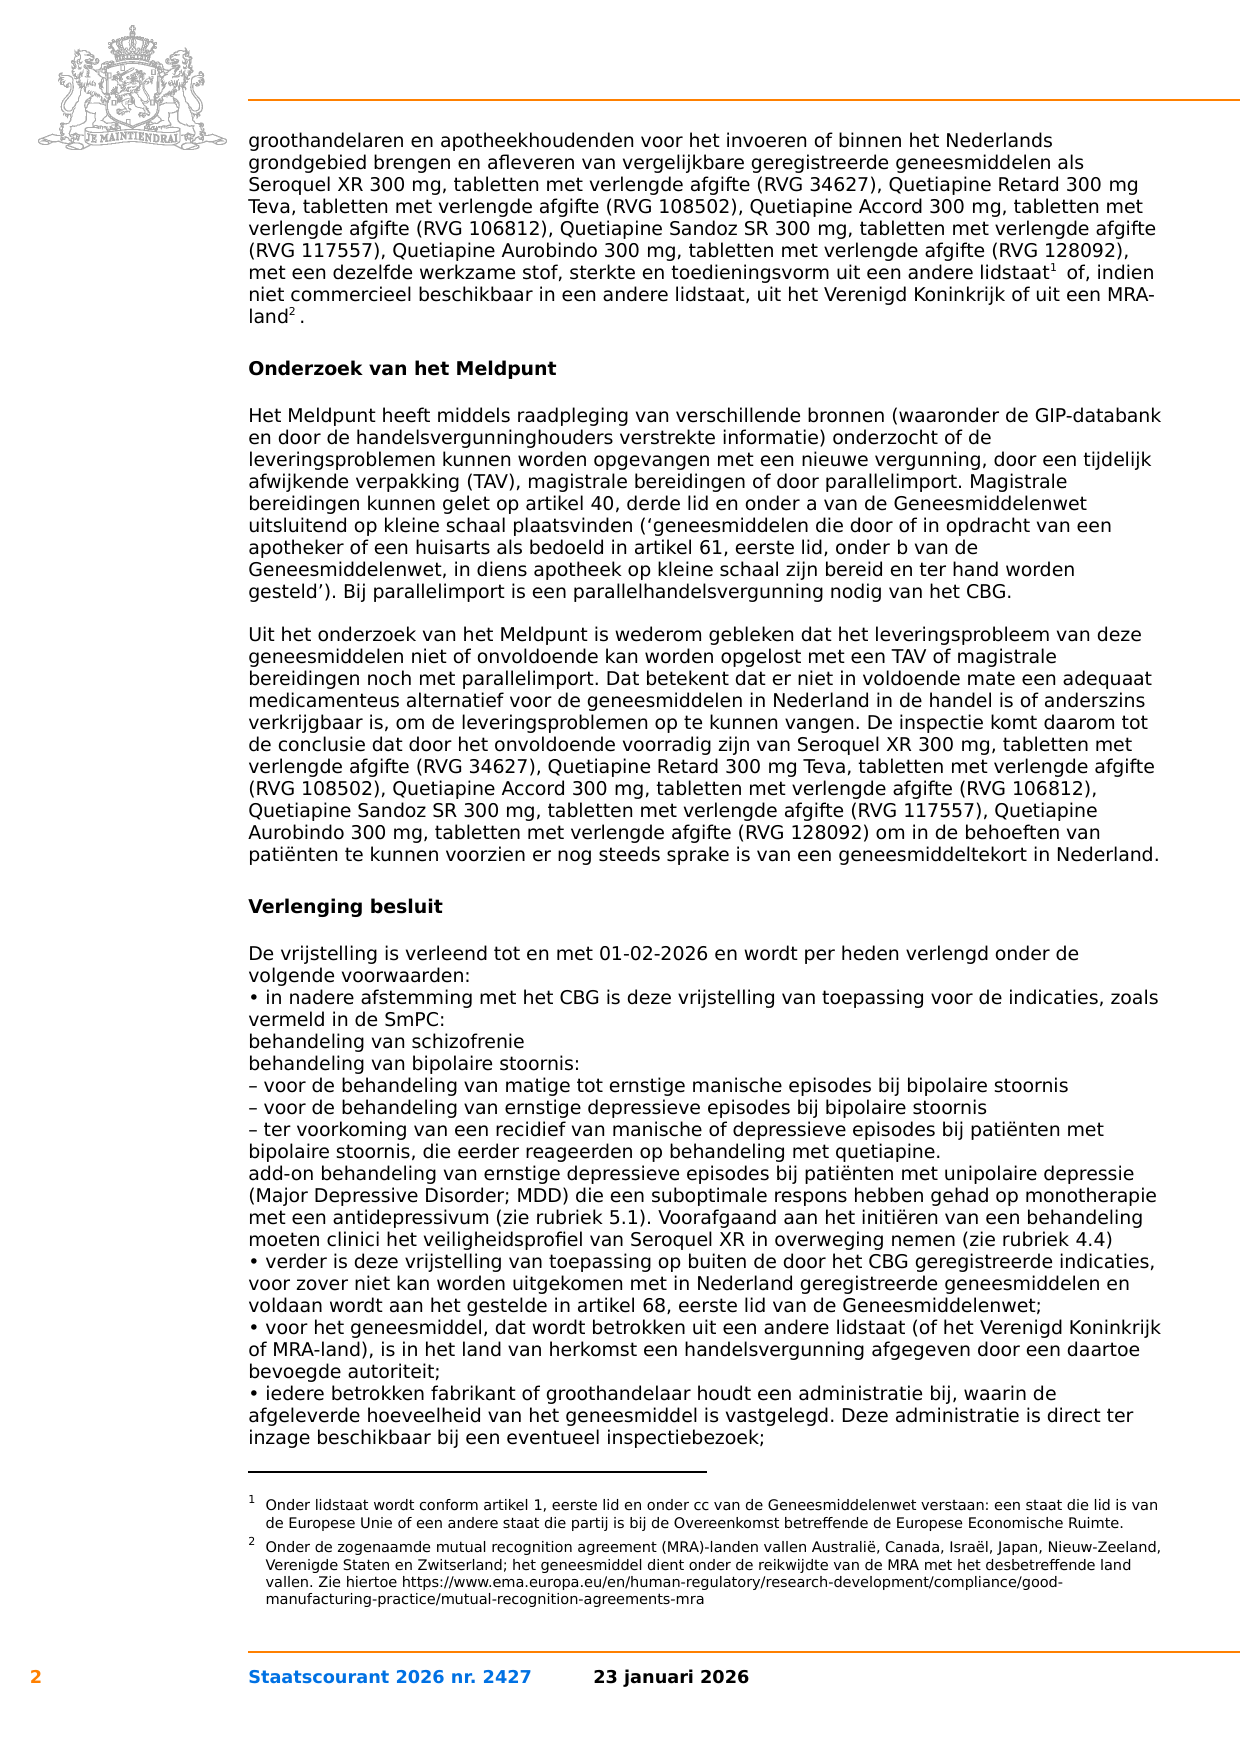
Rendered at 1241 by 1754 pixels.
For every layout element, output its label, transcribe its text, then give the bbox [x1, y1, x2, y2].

text groothandelaren en apotheekhoudenden voor het invoeren of binnen het Nederlands grondgebied brengen en afleveren van vergelijkbare geregistreerde geneesmiddelen als Seroquel XR 300 mg, tabletten met verlengde afgifte (RVG 34627), Quetiapine Retard 300 mg Teva, tabletten met verlengde afgifte (RVG 108502), Quetiapine Accord 300 mg, tabletten met verlengde afgifte (RVG 106812), Quetiapine Sandoz SR 300 mg, tabletten met verlengde afgifte (RVG 117557), Quetiapine Aurobindo 300 mg, tabletten met verlengde afgifte (RVG 128092), met een dezelfde werkzame stof, sterkte en toedieningsvorm uit een andere lidstaat of, indien niet commercieel beschikbaar in een andere lidstaat, uit het Verenigd Koninkrijk of uit een MRA-land. [248, 130, 1163, 328]
text Onder de zogenaamde mutual recognition agreement (MRA)-landen vallen Australië, Canada, Israël, Japan, Nieuw-Zeeland, Verenigde Staten en Zwitserland; het geneesmiddel dient onder de reikwijdte van de MRA met het desbetreffende land vallen. Zie hiertoe https://www.ema.europa.eu/en/human-regulatory/research-development/compliance/good-manufacturing-practice/mutual-recognition-agreements-mra [248, 1535, 1163, 1608]
text Het Meldpunt heeft middels raadpleging van verschillende bronnen (waaronder de GIP-databank en door de handelsvergunninghouders verstrekte informatie) onderzocht of de leveringsproblemen kunnen worden opgevangen met een nieuwe vergunning, door een tijdelijk afwijkende verpakking (TAV), magistrale bereidingen of door parallelimport. Magistrale bereidingen kunnen gelet op artikel 40, derde lid en onder a van de Geneesmiddelenwet uitsluitend op kleine schaal plaatsvinden (‘geneesmiddelen die door of in opdracht van een apotheker of een huisarts als bedoeld in artikel 61, eerste lid, onder b van de Geneesmiddelenwet, in diens apotheek op kleine schaal zijn bereid en ter hand worden gesteld’). Bij parallelimport is een parallelhandelsvergunning nodig van het CBG. [248, 405, 1163, 602]
text De vrijstelling is verleend tot en met 01-02-2026 en wordt per heden verlengd onder de volgende voorwaarden: [248, 943, 1163, 987]
text – voor de behandeling van ernstige depressieve episodes bij bipolaire stoornis [248, 1097, 1163, 1119]
subtitle Verlenging besluit [248, 896, 1163, 918]
text behandeling van schizofrenie [248, 1031, 1163, 1053]
text Onder lidstaat wordt conform artikel 1, eerste lid en onder cc van de Geneesmiddelenwet verstaan: een staat die lid is van de Europese Unie of een andere staat die partij is bij de Overeenkomst betreffende de Europese Economische Ruimte. [248, 1493, 1163, 1532]
text Uit het onderzoek van het Meldpunt is wederom gebleken dat het leveringsprobleem van deze geneesmiddelen niet of onvoldoende kan worden opgelost met een TAV of magistrale bereidingen noch met parallelimport. Dat betekent dat er niet in voldoende mate een adequaat medicamenteus alternatief voor de geneesmiddelen in Nederland in de handel is of anderszins verkrijgbaar is, om de leveringsproblemen op te kunnen vangen. De inspectie komt daarom tot de conclusie dat door het onvoldoende voorradig zijn van Seroquel XR 300 mg, tabletten met verlengde afgifte (RVG 34627), Quetiapine Retard 300 mg Teva, tabletten met verlengde afgifte (RVG 108502), Quetiapine Accord 300 mg, tabletten met verlengde afgifte (RVG 106812), Quetiapine Sandoz SR 300 mg, tabletten met verlengde afgifte (RVG 117557), Quetiapine Aurobindo 300 mg, tabletten met verlengde afgifte (RVG 128092) om in de behoeften van patiënten te kunnen voorzien er nog steeds sprake is van een geneesmiddeltekort in Nederland. [248, 624, 1163, 866]
text • verder is deze vrijstelling van toepassing op buiten de door het CBG geregistreerde indicaties, voor zover niet kan worden uitgekomen met in Nederland geregistreerde geneesmiddelen en voldaan wordt aan het gestelde in artikel 68, eerste lid van de Geneesmiddelenwet; [248, 1251, 1163, 1317]
picture [38, 25, 227, 150]
text • iedere betrokken fabrikant of groothandelaar houdt een administratie bij, waarin de afgeleverde hoeveelheid van het geneesmiddel is vastgelegd. Deze administratie is direct ter inzage beschikbaar bij een eventueel inspectiebezoek; [248, 1383, 1163, 1449]
subtitle Onderzoek van het Meldpunt [248, 358, 1163, 380]
text behandeling van bipolaire stoornis: [248, 1053, 1163, 1075]
text – ter voorkoming van een recidief van manische of depressieve episodes bij patiënten met bipolaire stoornis, die eerder reageerden op behandeling met quetiapine. [248, 1119, 1163, 1163]
text • in nadere afstemming met het CBG is deze vrijstelling van toepassing voor de indicaties, zoals vermeld in de SmPC: [248, 987, 1163, 1031]
text add-on behandeling van ernstige depressieve episodes bij patiënten met unipolaire depressie (Major Depressive Disorder; MDD) die een suboptimale respons hebben gehad op monotherapie met een antidepressivum (zie rubriek 5.1). Voorafgaand aan het initiëren van een behandeling moeten clinici het veiligheidsprofiel van Seroquel XR in overweging nemen (zie rubriek 4.4) [248, 1163, 1163, 1251]
text • voor het geneesmiddel, dat wordt betrokken uit een andere lidstaat (of het Verenigd Koninkrijk of MRA-land), is in het land van herkomst een handelsvergunning afgegeven door een daartoe bevoegde autoriteit; [248, 1317, 1163, 1383]
text – voor de behandeling van matige tot ernstige manische episodes bij bipolaire stoornis [248, 1075, 1163, 1097]
